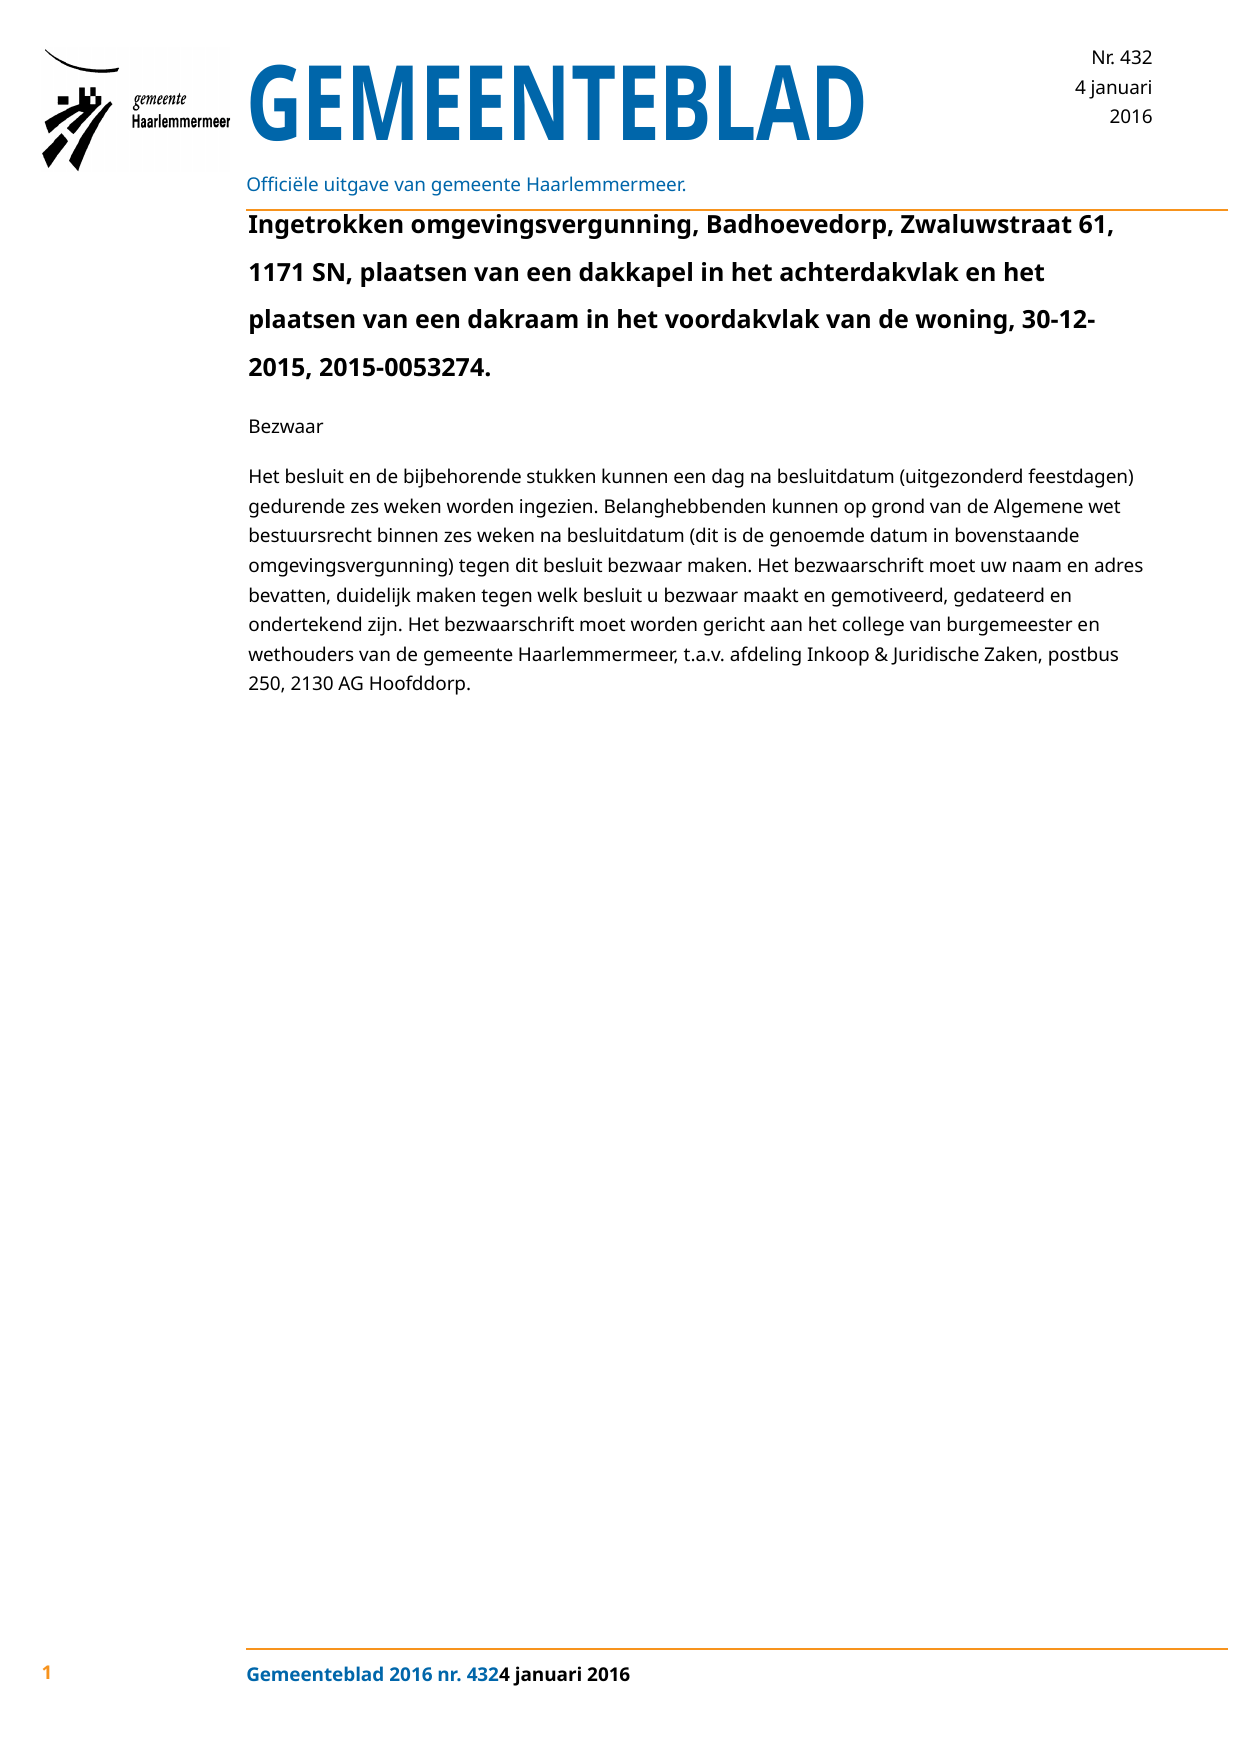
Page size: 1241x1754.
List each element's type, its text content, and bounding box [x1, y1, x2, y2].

text Ingetrokken omgevingsvergunning, Badhoevedorp, Zwaluwstraat 61, 1171 SN, plaatsen van een dakkapel in het achterdakvlak en het plaatsen van een dakraam in het voordakvlak van de woning, 30-12-2015, 2015-0053274. [248, 211, 1152, 384]
text Bezwaar [248, 413, 1152, 439]
text Het besluit en de bijbehorende stukken kunnen een dag na besluitdatum (uitgezonderd feestdagen) gedurende zes weken worden ingezien. Belanghebbenden kunnen op grond van de Algemene wet bestuursrecht binnen zes weken na besluitdatum (dit is de genoemde datum in bovenstaande omgevingsvergunning) tegen dit besluit bezwaar maken. Het bezwaarschrift moet uw naam en adres bevatten, duidelijk maken tegen welk besluit u bezwaar maakt en gemotiveerd, gedateerd en ondertekend zijn. Het bezwaarschrift moet worden gericht aan het college van burgemeester en wethouders van de gemeente Haarlemmermeer, t.a.v. afdeling Inkoop & Juridische Zaken, postbus 250, 2130 AG Hoofddorp. [248, 463, 1152, 696]
picture [41, 47, 231, 172]
